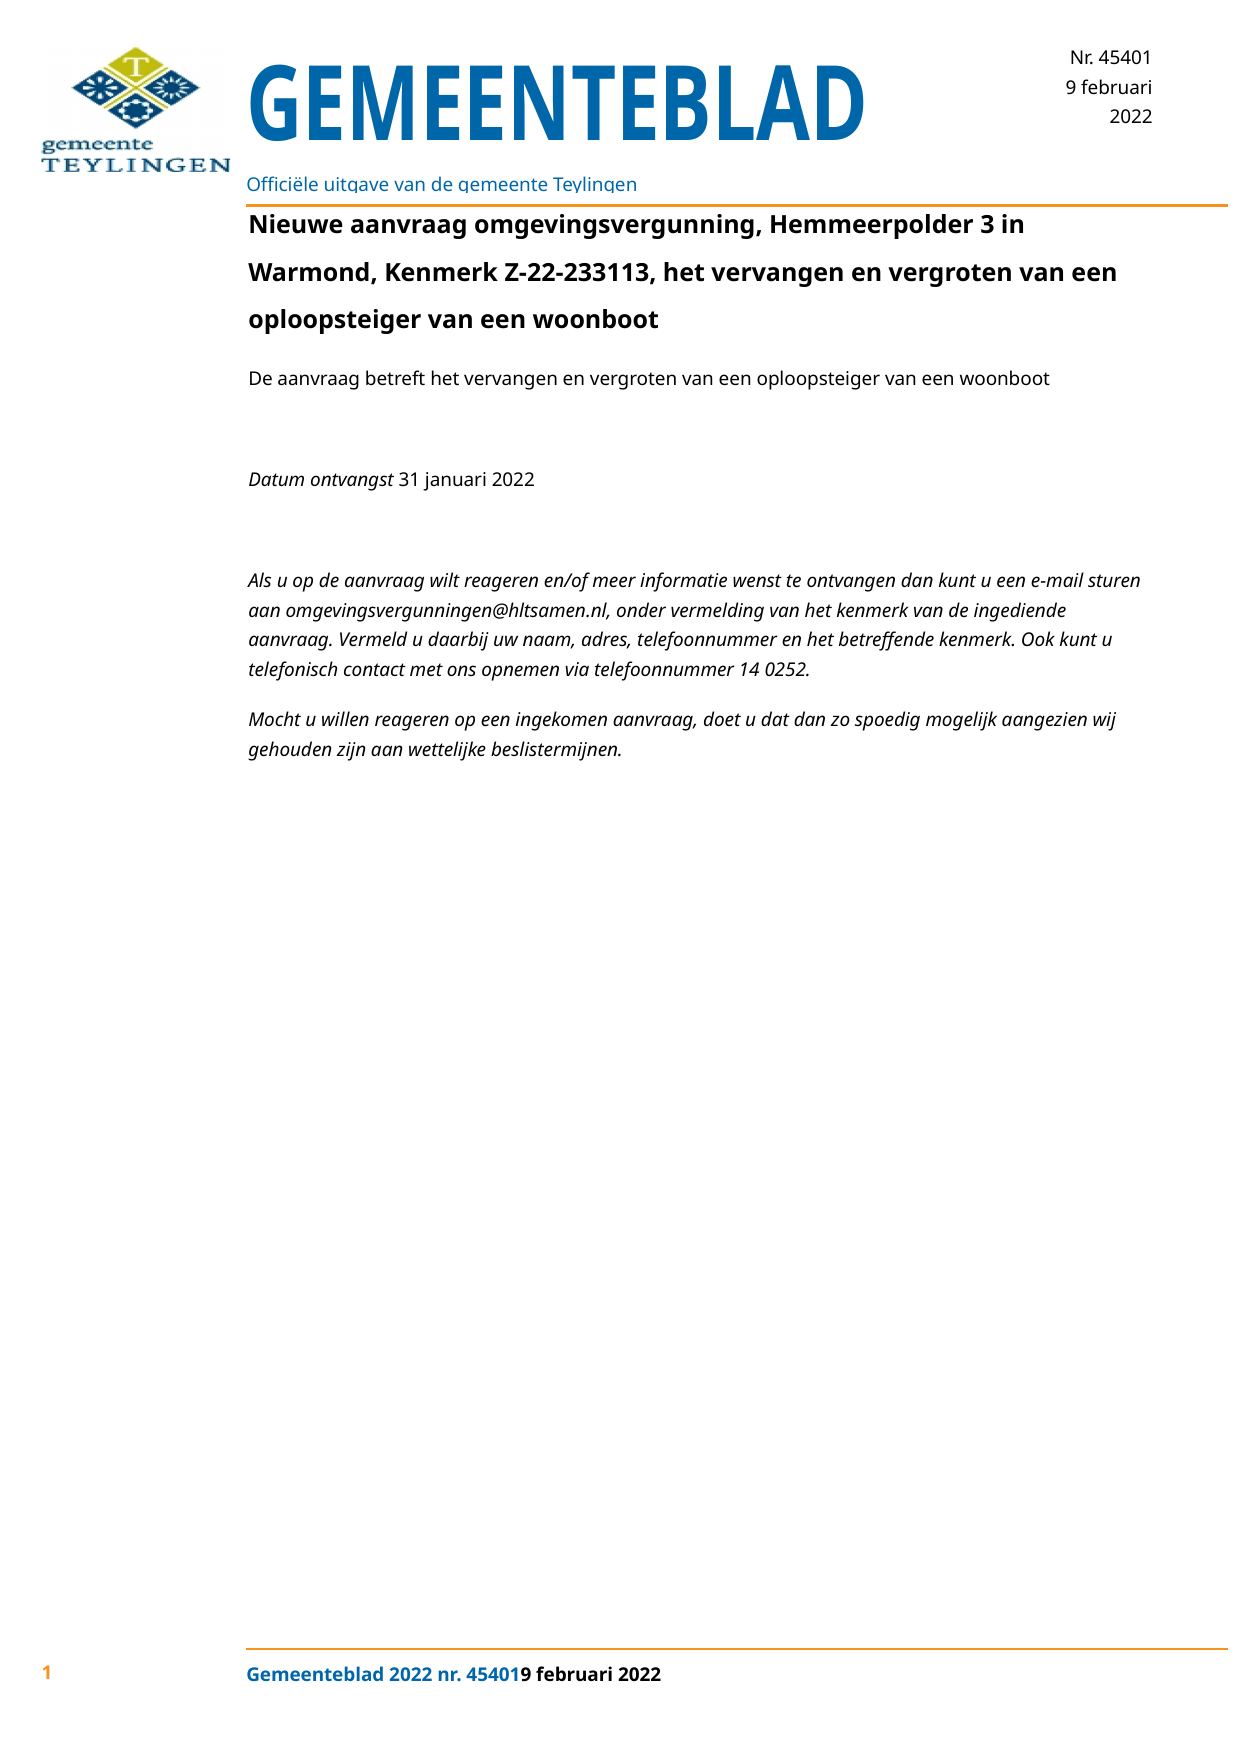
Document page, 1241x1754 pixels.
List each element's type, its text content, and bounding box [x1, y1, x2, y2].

text Mocht u willen reageren op een ingekomen aanvraag, doet u dat dan zo spoedig mogelijk aangezien wij gehouden zijn aan wettelijke beslistermijnen. [248, 706, 1152, 762]
picture [41, 47, 231, 172]
text Datum ontvangst 31 januari 2022 [248, 466, 1152, 492]
text Nieuwe aanvraag omgevingsvergunning, Hemmeerpolder 3 in Warmond, Kenmerk Z-22-233113, het vervangen en vergroten van een oploopsteiger van een woonboot [248, 207, 1152, 336]
text Als u op de aanvraag wilt reageren en/of meer informatie wenst te ontvangen dan kunt u een e-mail sturen aan omgevingsvergunningen@hltsamen.nl, onder vermelding van het kenmerk van de ingediende aanvraag. Vermeld u daarbij uw naam, adres, telefoonnummer en het betreffende kenmerk. Ook kunt u telefonisch contact met ons opnemen via telefoonnummer 14 0252. [248, 567, 1152, 682]
text De aanvraag betreft het vervangen en vergroten van een oploopsteiger van een woonboot [248, 366, 1152, 391]
